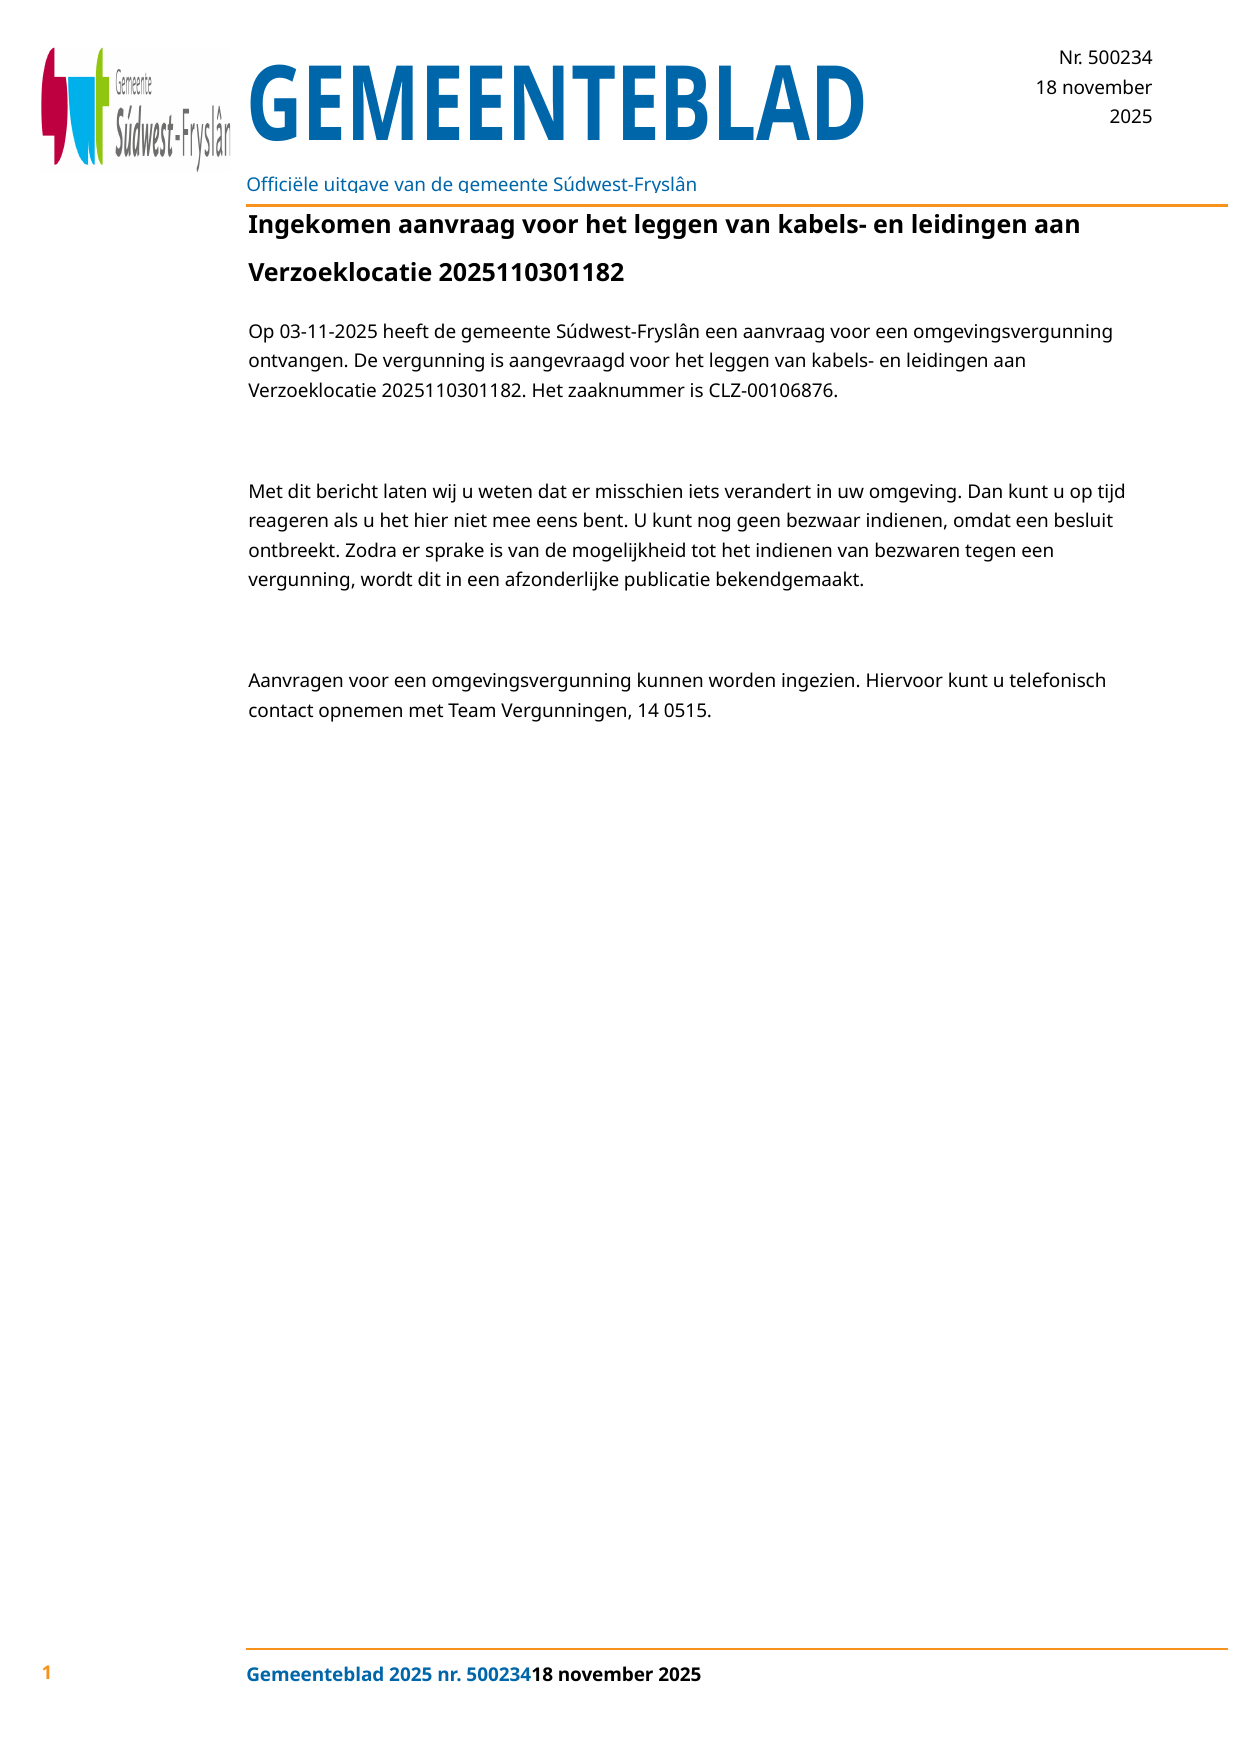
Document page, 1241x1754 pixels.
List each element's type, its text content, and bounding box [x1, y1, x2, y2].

text Aanvragen voor een omgevingsvergunning kunnen worden ingezien. Hiervoor kunt u telefonisch contact opnemen met Team Vergunningen, 14 0515. [248, 667, 1152, 723]
text Op 03-11-2025 heeft de gemeente Súdwest-Fryslân een aanvraag voor een omgevingsvergunning ontvangen. De vergunning is aangevraagd voor het leggen van kabels- en leidingen aan Verzoeklocatie 2025110301182. Het zaaknummer is CLZ-00106876. [248, 318, 1152, 403]
picture [41, 47, 231, 172]
text Met dit bericht laten wij u weten dat er misschien iets verandert in uw omgeving. Dan kunt u op tijd reageren als u het hier niet mee eens bent. U kunt nog geen bezwaar indienen, omdat een besluit ontbreekt. Zodra er sprake is van de mogelijkheid tot het indienen van bezwaren tegen een vergunning, wordt dit in een afzonderlijke publicatie bekendgemaakt. [248, 478, 1152, 592]
text Ingekomen aanvraag voor het leggen van kabels- en leidingen aan Verzoeklocatie 2025110301182 [248, 207, 1152, 288]
